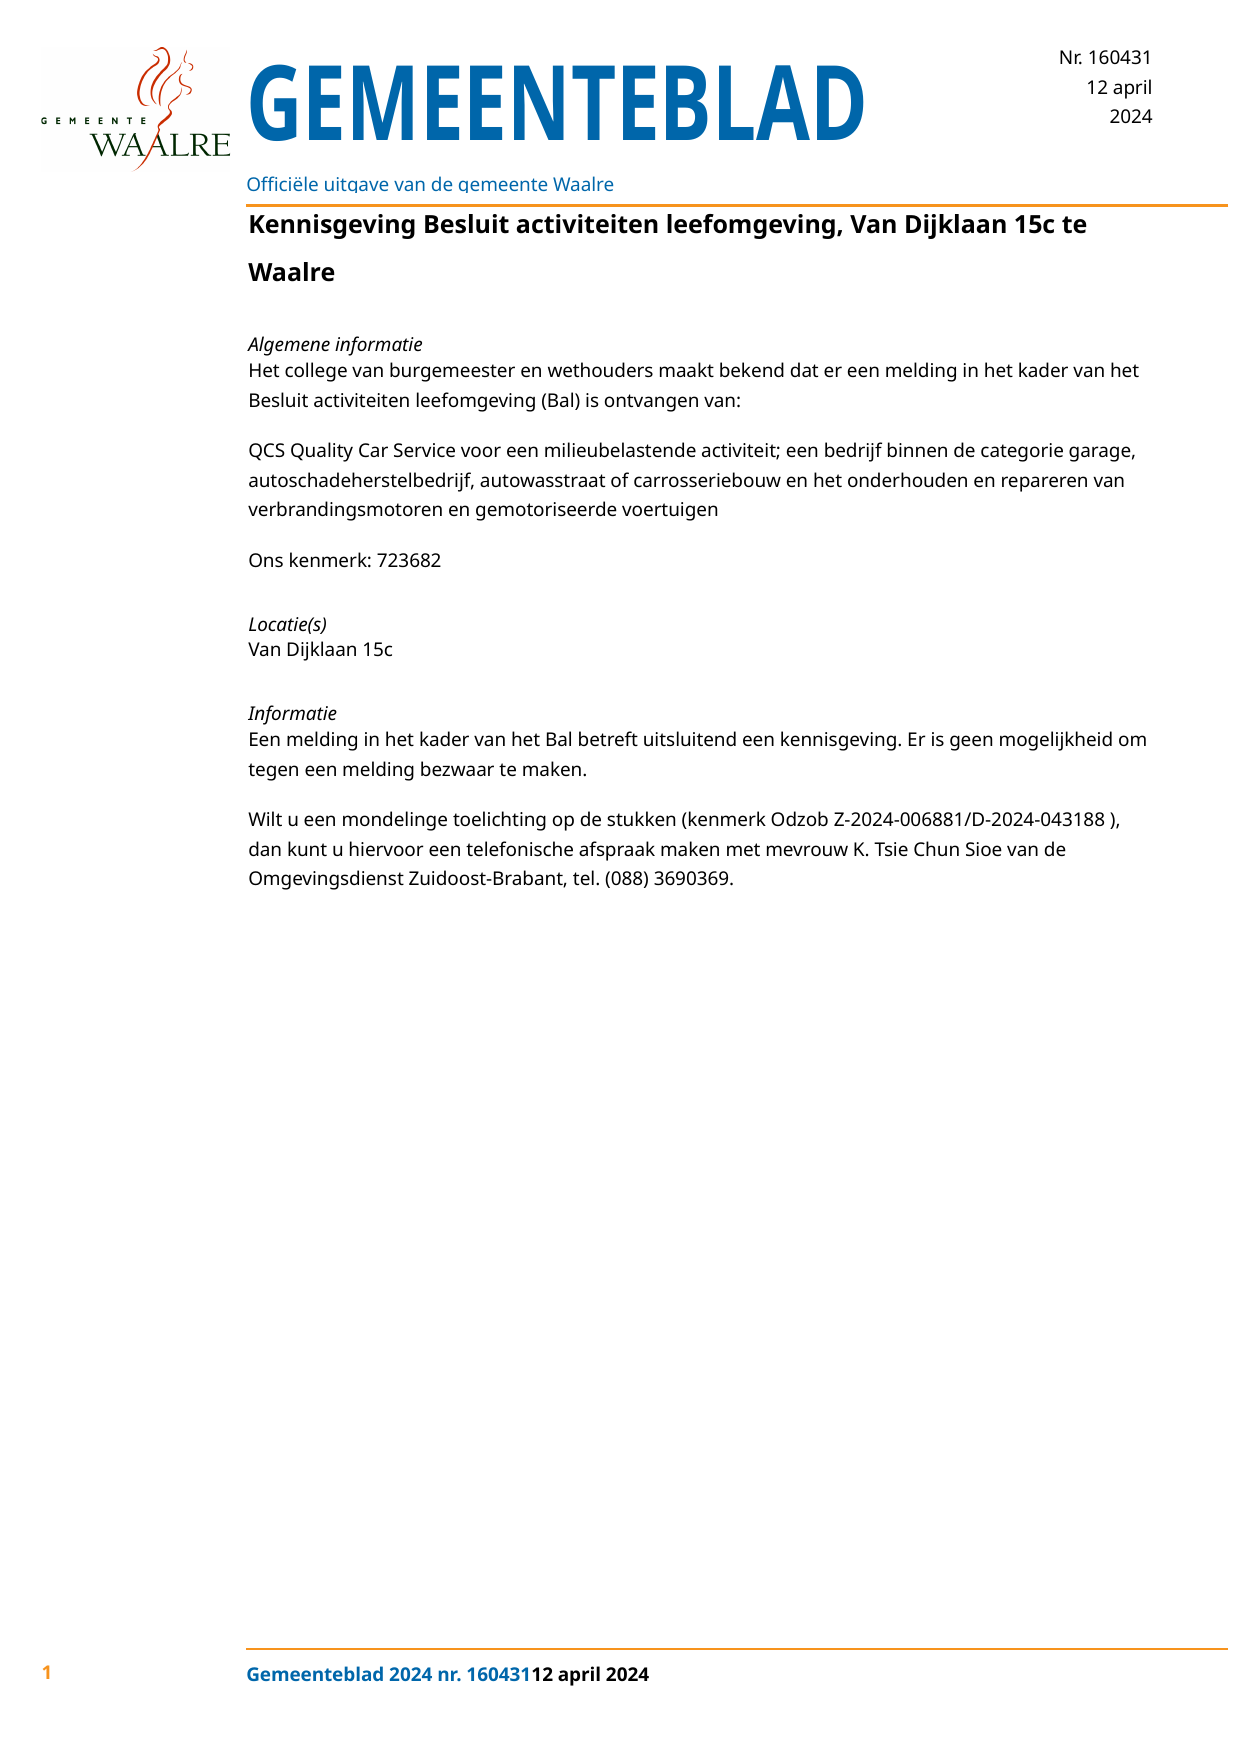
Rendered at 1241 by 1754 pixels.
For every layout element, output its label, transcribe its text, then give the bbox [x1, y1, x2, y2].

picture [41, 47, 231, 172]
text Ons kenmerk: 723682 [248, 547, 1152, 572]
text Het college van burgemeester en wethouders maakt bekend dat er een melding in het kader van het Besluit activiteiten leefomgeving (Bal) is ontvangen van: [248, 357, 1152, 412]
text Van Dijklaan 15c [248, 636, 1152, 662]
text Algemene informatie [248, 331, 1152, 357]
text Kennisgeving Besluit activiteiten leefomgeving, Van Dijklaan 15c te Waalre [248, 207, 1152, 288]
text Informatie [248, 700, 1152, 726]
text Een melding in het kader van het Bal betreft uitsluitend een kennisgeving. Er is geen mogelijkheid om tegen een melding bezwaar te maken. [248, 726, 1152, 781]
text Wilt u een mondelinge toelichting op de stukken (kenmerk Odzob Z-2024-006881/D-2024-043188 ), dan kunt u hiervoor een telefonische afspraak maken met mevrouw K. Tsie Chun Sioe van de Omgevingsdienst Zuidoost-Brabant, tel. (088) 3690369. [248, 806, 1152, 891]
text QCS Quality Car Service voor een milieubelastende activiteit; een bedrijf binnen de categorie garage, autoschadeherstelbedrijf, autowasstraat of carrosseriebouw en het onderhouden en repareren van verbrandingsmotoren en gemotoriseerde voertuigen [248, 437, 1152, 522]
text Locatie(s) [248, 611, 1152, 636]
